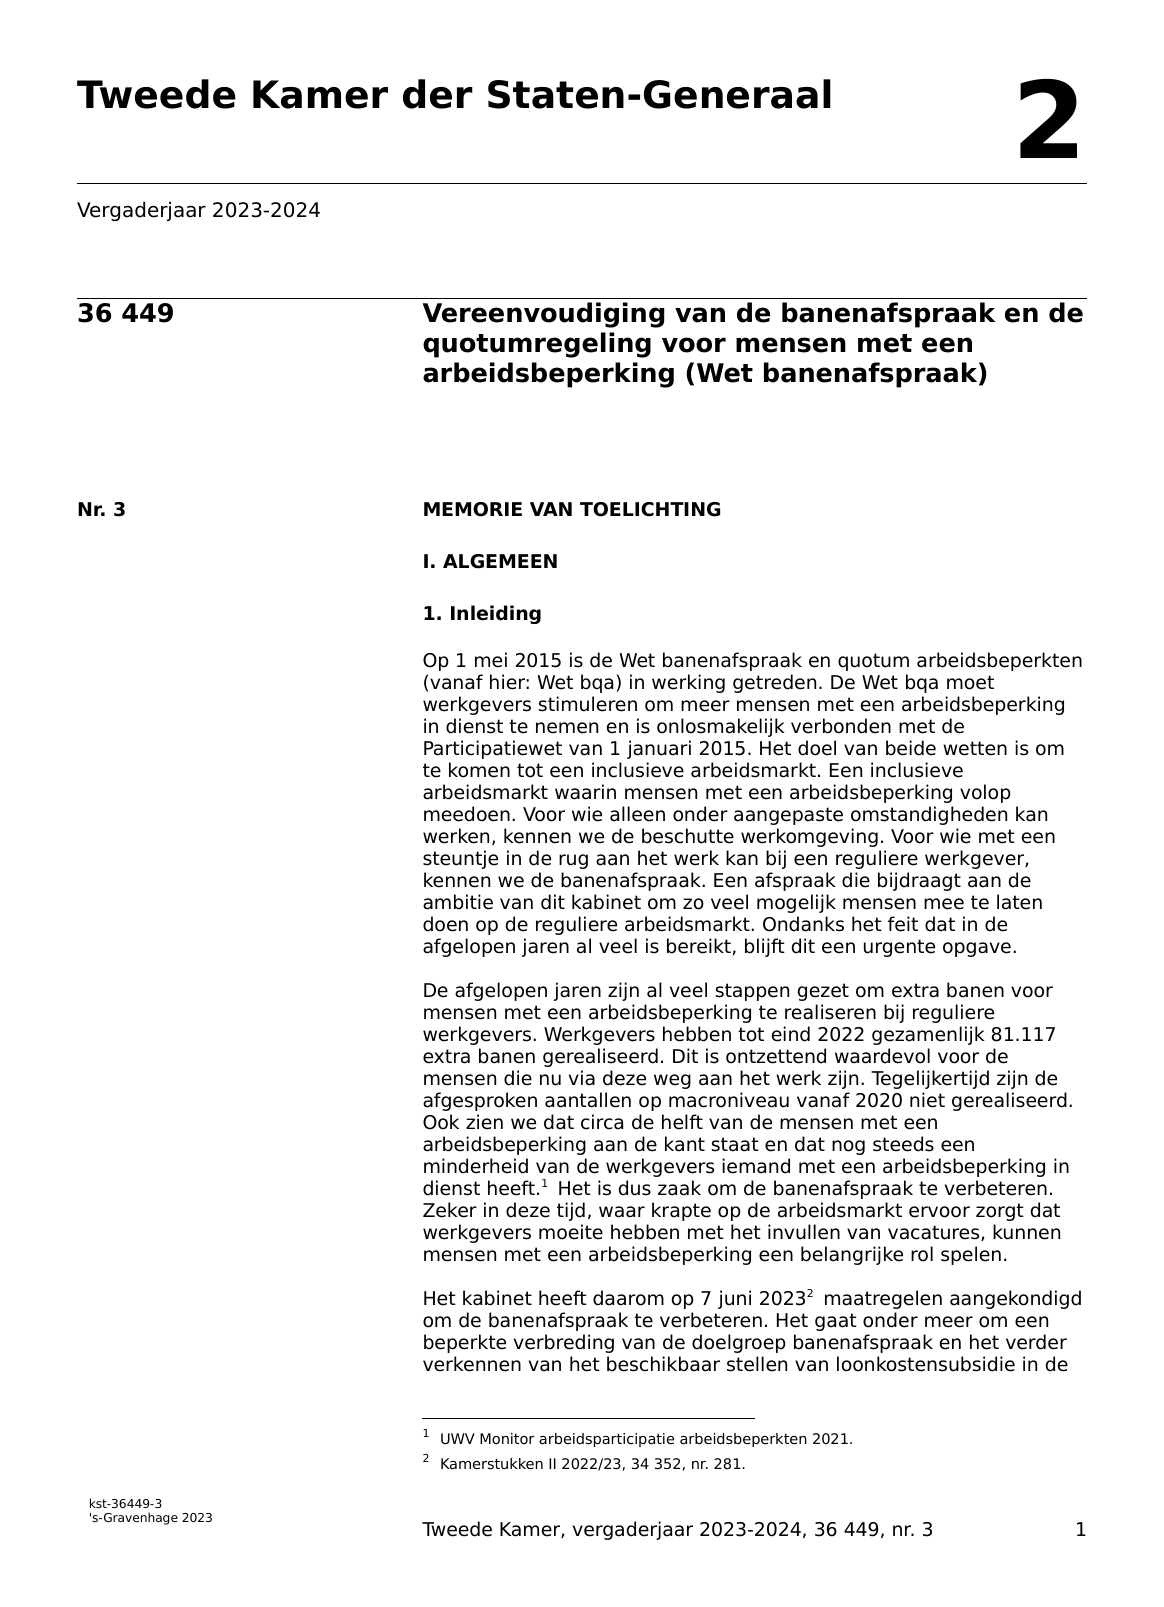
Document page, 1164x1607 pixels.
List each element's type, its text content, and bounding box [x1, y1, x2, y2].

text Het kabinet heeft daarom op 7 juni 2023 maatregelen aangekondigd om de banenafspraak te verbeteren. Het gaat onder meer om een beperkte verbreding van de doelgroep banenafspraak en het verder verkennen van het beschikbaar stellen van loonkostensubsidie in de [422, 1288, 1087, 1376]
text Op 1 mei 2015 is de Wet banenafspraak en quotum arbeidsbeperkten (vanaf hier: Wet bqa) in werking getreden. De Wet bqa moet werkgevers stimuleren om meer mensen met een arbeidsbeperking in dienst te nemen en is onlosmakelijk verbonden met de Participatiewet van 1 januari 2015. Het doel van beide wetten is om te komen tot een inclusieve arbeidsmarkt. Een inclusieve arbeidsmarkt waarin mensen met een arbeidsbeperking volop meedoen. Voor wie alleen onder aangepaste omstandigheden kan werken, kennen we de beschutte werkomgeving. Voor wie met een steuntje in de rug aan het werk kan bij een reguliere werkgever, kennen we de banenafspraak. Een afspraak die bijdraagt aan de ambitie van dit kabinet om zo veel mogelijk mensen mee te laten doen op de reguliere arbeidsmarkt. Ondanks het feit dat in de afgelopen jaren al veel is bereikt, blijft dit een urgente opgave. [422, 650, 1087, 958]
table_header Tweede Kamer der Staten-Generaal [77, 59, 886, 183]
text Kamerstukken II 2022/23, 34 352, nr. 281. [422, 1452, 1087, 1474]
subtitle 36 449 Vereenvoudiging van de banenafspraak en de quotumregeling voor mensen met een arbeidsbeperking (Wet banenafspraak) [77, 299, 1087, 388]
subtitle Nr. 3 MEMORIE VAN TOELICHTING [77, 499, 1087, 521]
table_header 2 [886, 59, 1087, 183]
text UWV Monitor arbeidsparticipatie arbeidsbeperkten 2021. [422, 1427, 1087, 1449]
text 's-Gravenhage 2023 [88, 1511, 323, 1525]
subtitle I. ALGEMEEN [422, 551, 1087, 573]
table_cell Vergaderjaar 2023-2024 [77, 184, 1087, 298]
text De afgelopen jaren zijn al veel stappen gezet om extra banen voor mensen met een arbeidsbeperking te realiseren bij reguliere werkgevers. Werkgevers hebben tot eind 2022 gezamenlijk 81.117 extra banen gerealiseerd. Dit is ontzettend waardevol voor de mensen die nu via deze weg aan het werk zijn. Tegelijkertijd zijn de afgesproken aantallen op macroniveau vanaf 2020 niet gerealiseerd. Ook zien we dat circa de helft van de mensen met een arbeidsbeperking aan de kant staat en dat nog steeds een minderheid van de werkgevers iemand met een arbeidsbeperking in dienst heeft. Het is dus zaak om de banenafspraak te verbeteren. Zeker in deze tijd, waar krapte op de arbeidsmarkt ervoor zorgt dat werkgevers moeite hebben met het invullen van vacatures, kunnen mensen met een arbeidsbeperking een belangrijke rol spelen. [422, 980, 1087, 1266]
text kst-36449-3 [88, 1497, 323, 1511]
subtitle 1. Inleiding [422, 603, 1087, 625]
